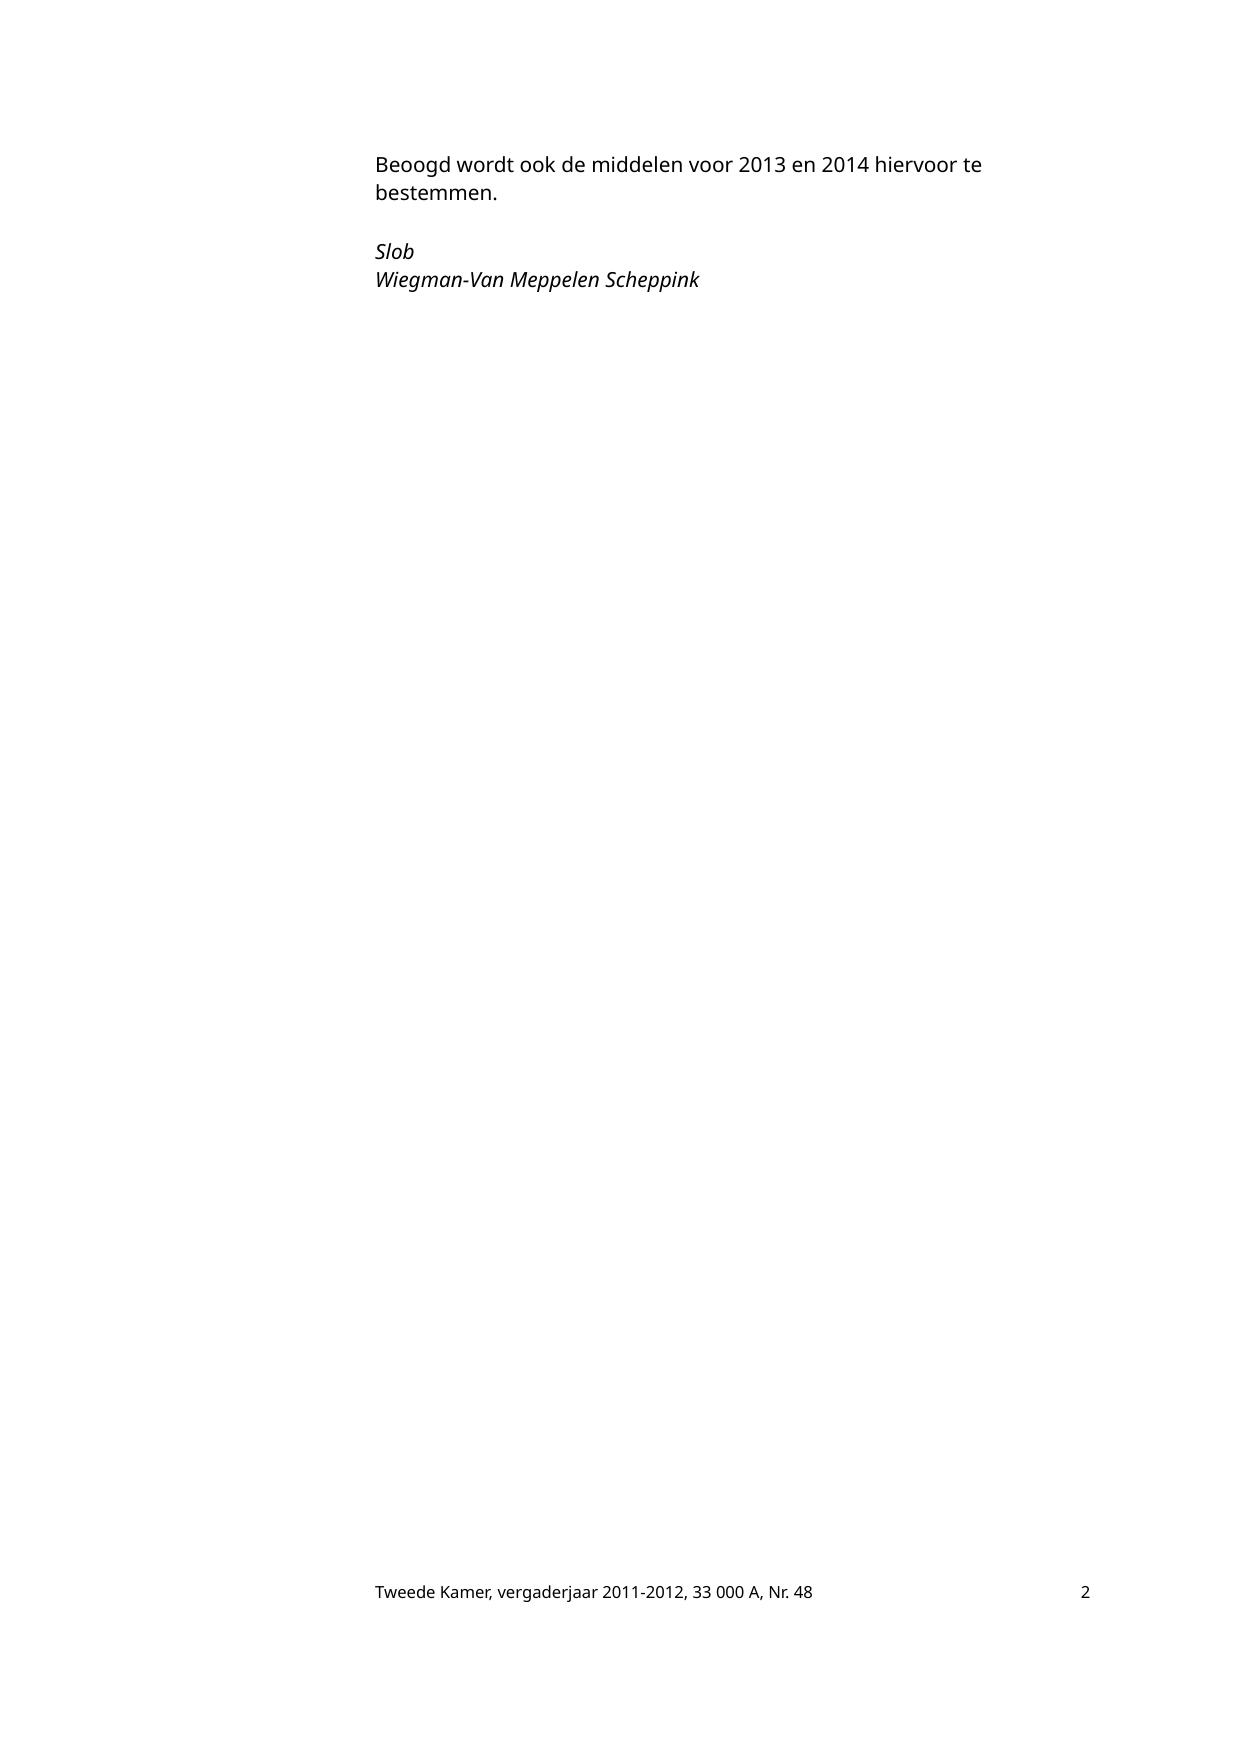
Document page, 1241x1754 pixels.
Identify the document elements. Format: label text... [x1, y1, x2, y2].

text Beoogd wordt ook de middelen voor 2013 en 2014 hiervoor te bestemmen. [375, 150, 1090, 207]
text Slob [375, 237, 1090, 265]
text Wiegman-Van Meppelen Scheppink [375, 265, 1090, 294]
